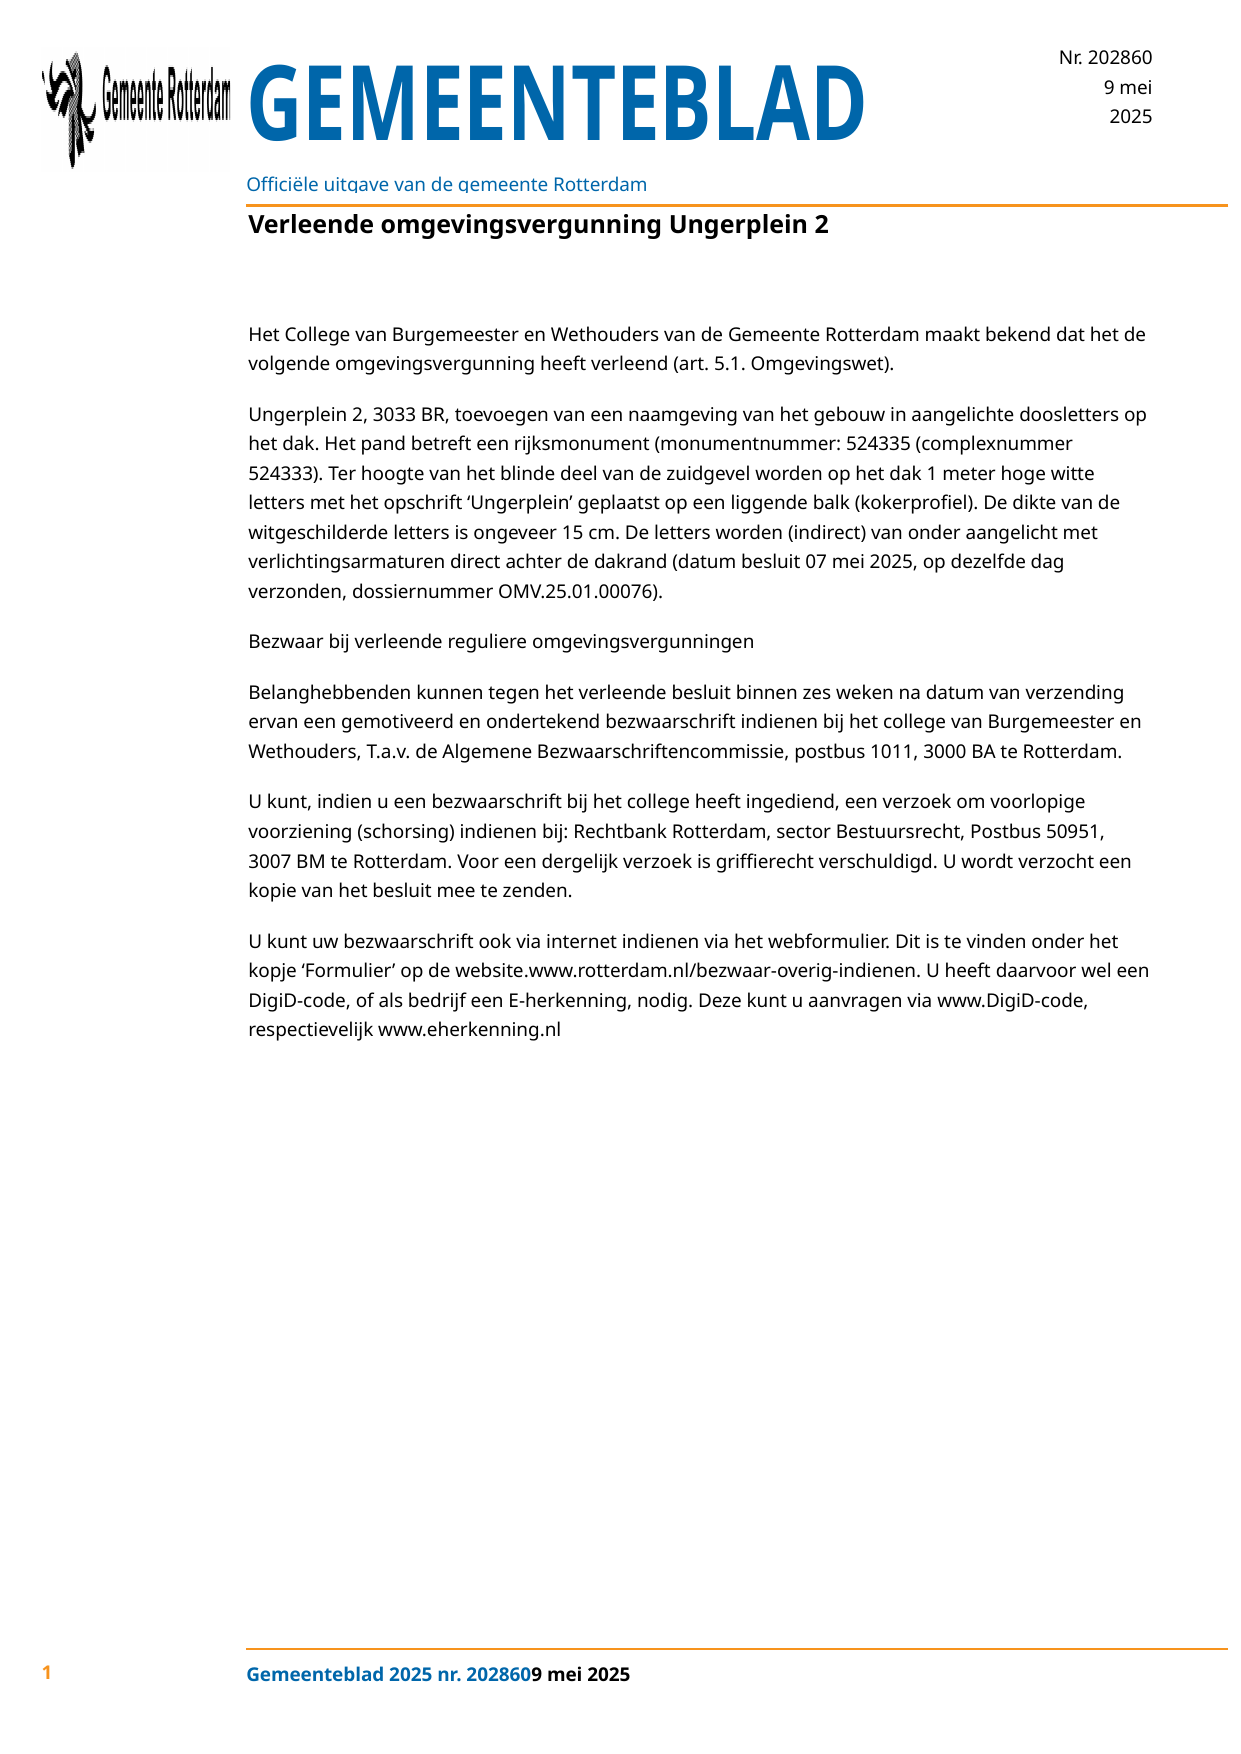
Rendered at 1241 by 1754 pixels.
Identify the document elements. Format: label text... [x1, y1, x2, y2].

text Het College van Burgemeester en Wethouders van de Gemeente Rotterdam maakt bekend dat het de volgende omgevingsvergunning heeft verleend (art. 5.1. Omgevingswet). [248, 321, 1152, 376]
text Ungerplein 2, 3033 BR, toevoegen van een naamgeving van het gebouw in aangelichte doosletters op het dak. Het pand betreft een rijksmonument (monumentnummer: 524335 (complexnummer 524333). Ter hoogte van het blinde deel van de zuidgevel worden op het dak 1 meter hoge witte letters met het opschrift ‘Ungerplein’ geplaatst op een liggende balk (kokerprofiel). De dikte van de witgeschilderde letters is ongeveer 15 cm. De letters worden (indirect) van onder aangelicht met verlichtingsarmaturen direct achter de dakrand (datum besluit 07 mei 2025, op dezelfde dag verzonden, dossiernummer OMV.25.01.00076). [248, 401, 1152, 604]
text Verleende omgevingsvergunning Ungerplein 2 [248, 207, 1152, 241]
text U kunt, indien u een bezwaarschrift bij het college heeft ingediend, een verzoek om voorlopige voorziening (schorsing) indienen bij: Rechtbank Rotterdam, sector Bestuursrecht, Postbus 50951, 3007 BM te Rotterdam. Voor een dergelijk verzoek is griffierecht verschuldigd. U wordt verzocht een kopie van het besluit mee te zenden. [248, 789, 1152, 903]
text Belanghebbenden kunnen tegen het verleende besluit binnen zes weken na datum van verzending ervan een gemotiveerd en ondertekend bezwaarschrift indienen bij het college van Burgemeester en Wethouders, T.a.v. de Algemene Bezwaarschriftencommissie, postbus 1011, 3000 BA te Rotterdam. [248, 679, 1152, 764]
text Bezwaar bij verleende reguliere omgevingsvergunningen [248, 629, 1152, 654]
text U kunt uw bezwaarschrift ook via internet indienen via het webformulier. Dit is te vinden onder het kopje ‘Formulier’ op de website.www.rotterdam.nl/bezwaar-overig-indienen. U heeft daarvoor wel een DigiD-code, of als bedrijf een E-herkenning, nodig. Deze kunt u aanvragen via www.DigiD-code, respectievelijk www.eherkenning.nl [248, 928, 1152, 1042]
picture [41, 47, 231, 172]
